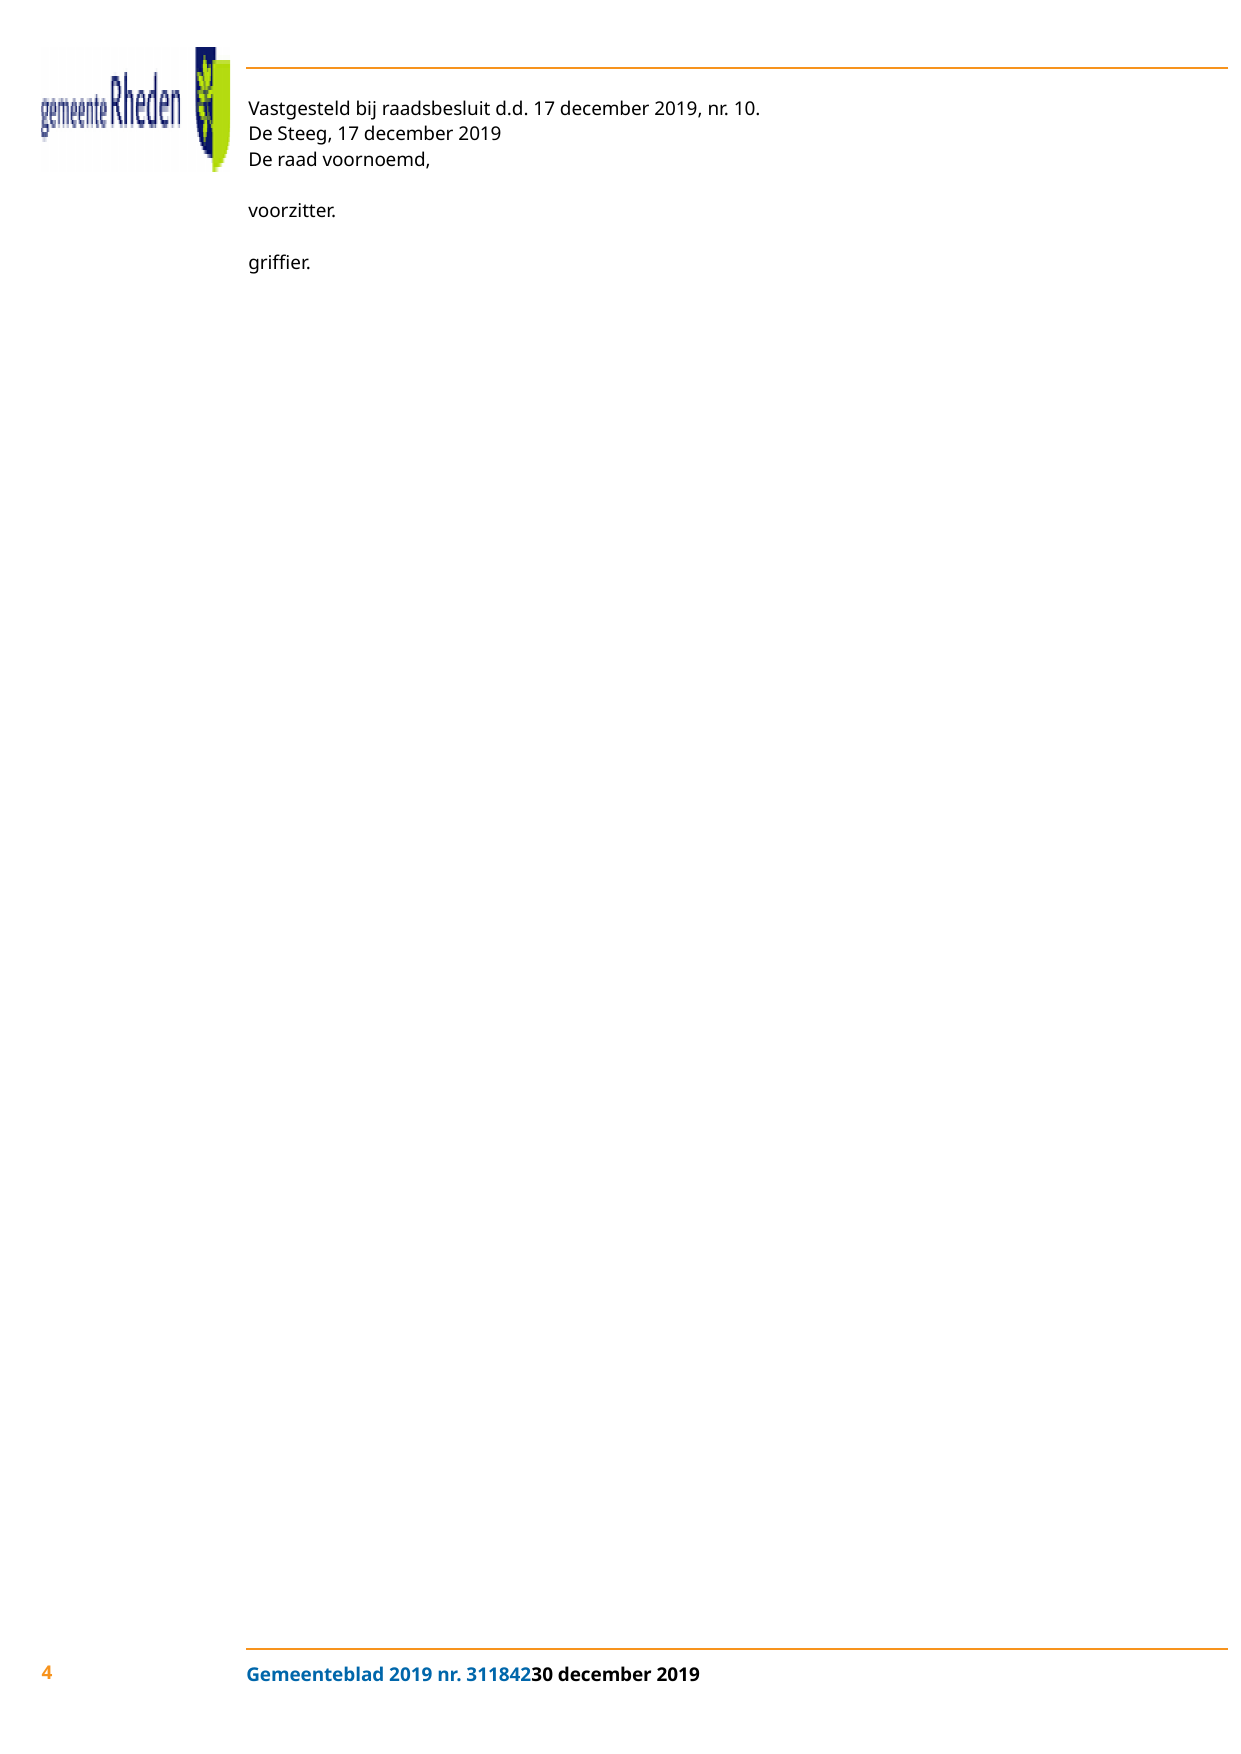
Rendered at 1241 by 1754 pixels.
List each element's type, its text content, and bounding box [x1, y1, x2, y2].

picture [41, 47, 231, 172]
text Vastgesteld bij raadsbesluit d.d. 17 december 2019, nr. 10. [248, 95, 1152, 121]
text De raad voornoemd, [248, 146, 1152, 172]
text De Steeg, 17 december 2019 [248, 121, 1152, 146]
text voorzitter. [248, 198, 1152, 223]
text griffier. [248, 249, 1152, 275]
